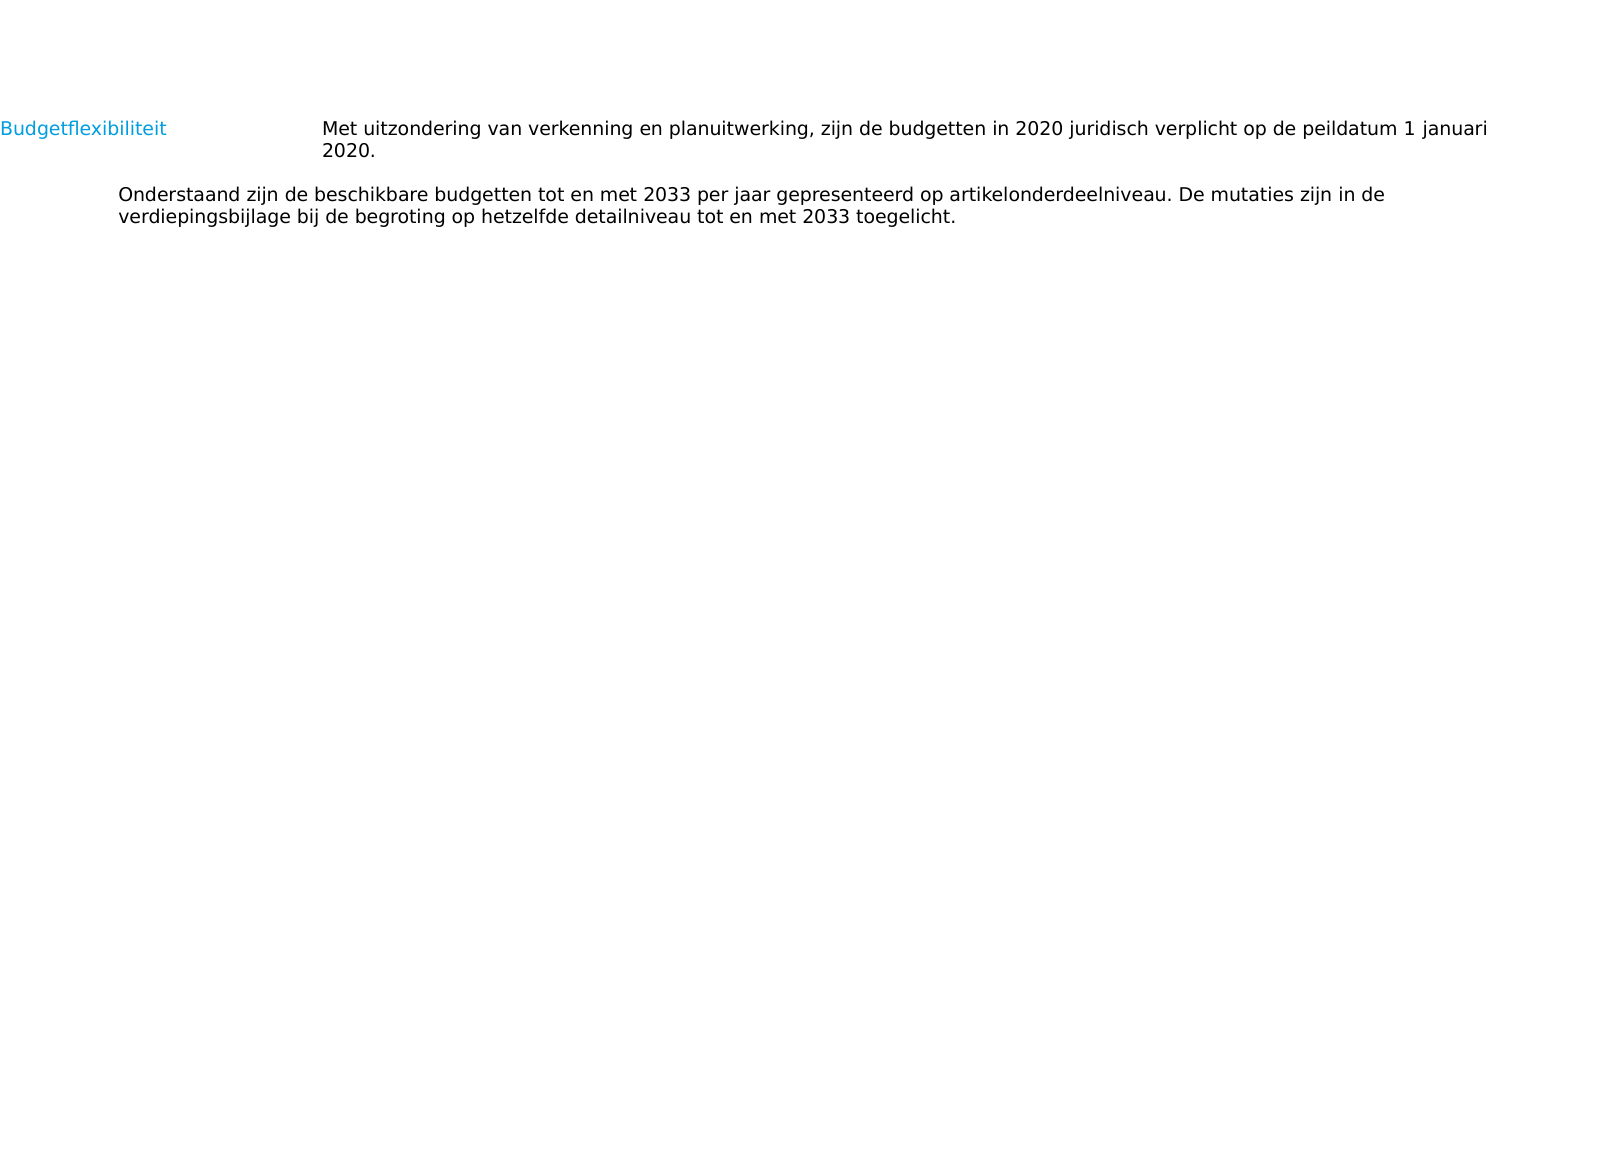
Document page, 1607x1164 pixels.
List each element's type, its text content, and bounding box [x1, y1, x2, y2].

text Met uitzondering van verkenning en planuitwerking, zijn de budgetten in 2020 juridisch verplicht op de peildatum 1 januari 2020. [0, 118, 1488, 162]
text Onderstaand zijn de beschikbare budgetten tot en met 2033 per jaar gepresenteerd op artikelonderdeelniveau. De mutaties zijn in de verdiepingsbijlage bij de begroting op hetzelfde detailniveau tot en met 2033 toegelicht. [118, 184, 1488, 228]
text Budgetflexibiliteit [0, 118, 322, 140]
